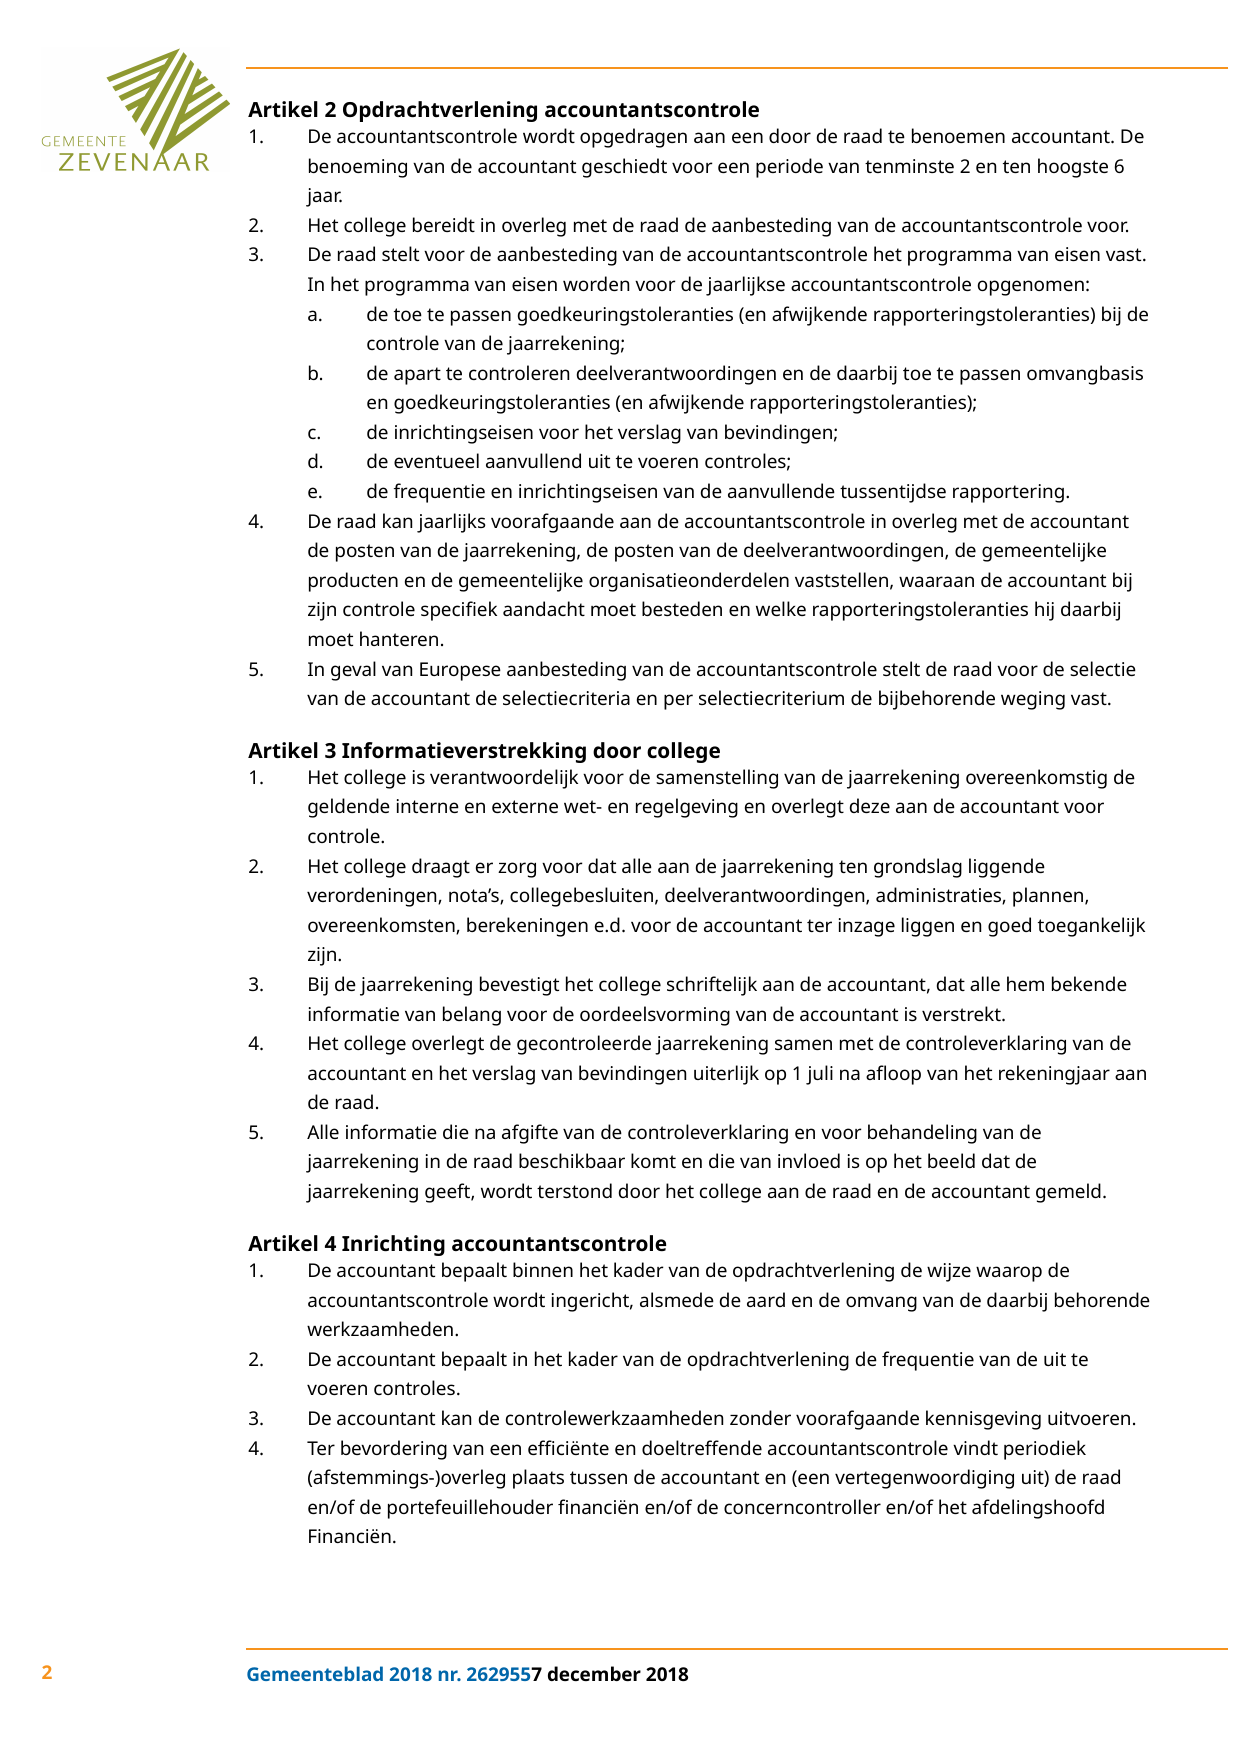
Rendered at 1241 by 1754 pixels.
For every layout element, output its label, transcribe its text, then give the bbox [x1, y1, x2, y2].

list de frequentie en inrichtingseisen van de aanvullende tussentijdse rapportering. [307, 478, 1152, 504]
list De accountant bepaalt binnen het kader van de opdrachtverlening de wijze waarop de accountantscontrole wordt ingericht, alsmede de aard en de omvang van de daarbij behorende werkzaamheden. [248, 1257, 1152, 1342]
list de inrichtingseisen voor het verslag van bevindingen; [307, 419, 1152, 445]
list De accountant bepaalt in het kader van de opdrachtverlening de frequentie van de uit te voeren controles. [248, 1346, 1152, 1401]
list Bij de jaarrekening bevestigt het college schriftelijk aan de accountant, dat alle hem bekende informatie van belang voor de oordeelsvorming van de accountant is verstrekt. [248, 971, 1152, 1027]
list de apart te controleren deelverantwoordingen en de daarbij toe te passen omvangbasis en goedkeuringstoleranties (en afwijkende rapporteringstoleranties); [307, 360, 1152, 415]
list De accountant kan de controlewerkzaamheden zonder voorafgaande kennisgeving uitvoeren. [248, 1405, 1152, 1431]
list de toe te passen goedkeuringstoleranties (en afwijkende rapporteringstoleranties) bij de controle van de jaarrekening; [307, 301, 1152, 356]
list In geval van Europese aanbesteding van de accountantscontrole stelt de raad voor de selectie van de accountant de selectiecriteria en per selectiecriterium de bijbehorende weging vast. [248, 656, 1152, 711]
text Artikel 3 Informatieverstrekking door college [248, 736, 1152, 764]
picture [41, 47, 231, 172]
text Artikel 4 Inrichting accountantscontrole [248, 1229, 1152, 1257]
list De raad kan jaarlijks voorafgaande aan de accountantscontrole in overleg met de accountant de posten van de jaarrekening, de posten van de deelverantwoordingen, de gemeentelijke producten en de gemeentelijke organisatieonderdelen vaststellen, waaraan de accountant bij zijn controle specifiek aandacht moet besteden en welke rapporteringstoleranties hij daarbij moet hanteren. [248, 508, 1152, 652]
text Artikel 2 Opdrachtverlening accountantscontrole [248, 95, 1152, 123]
list Alle informatie die na afgifte van de controleverklaring en voor behandeling van de jaarrekening in de raad beschikbaar komt en die van invloed is op het beeld dat de jaarrekening geeft, wordt terstond door het college aan de raad en de accountant gemeld. [248, 1119, 1152, 1204]
list Het college draagt er zorg voor dat alle aan de jaarrekening ten grondslag liggende verordeningen, nota’s, collegebesluiten, deelverantwoordingen, administraties, plannen, overeenkomsten, berekeningen e.d. voor de accountant ter inzage liggen en goed toegankelijk zijn. [248, 853, 1152, 967]
list Het college bereidt in overleg met de raad de aanbesteding van de accountantscontrole voor. [248, 212, 1152, 238]
list De accountantscontrole wordt opgedragen aan een door de raad te benoemen accountant. De benoeming van de accountant geschiedt voor een periode van tenminste 2 en ten hoogste 6 jaar. [248, 123, 1152, 208]
list Ter bevordering van een efficiënte en doeltreffende accountantscontrole vindt periodiek (afstemmings-)overleg plaats tussen de accountant en (een vertegenwoordiging uit) de raad en/of de portefeuillehouder financiën en/of de concerncontroller en/of het afdelingshoofd Financiën. [248, 1435, 1152, 1549]
list Het college is verantwoordelijk voor de samenstelling van de jaarrekening overeenkomstig de geldende interne en externe wet- en regelgeving en overlegt deze aan de accountant voor controle. [248, 764, 1152, 849]
list De raad stelt voor de aanbesteding van de accountantscontrole het programma van eisen vast. In het programma van eisen worden voor de jaarlijkse accountantscontrole opgenomen: [248, 242, 1152, 297]
list de eventueel aanvullend uit te voeren controles; [307, 449, 1152, 474]
list Het college overlegt de gecontroleerde jaarrekening samen met de controleverklaring van de accountant en het verslag van bevindingen uiterlijk op 1 juli na afloop van het rekeningjaar aan de raad. [248, 1030, 1152, 1115]
